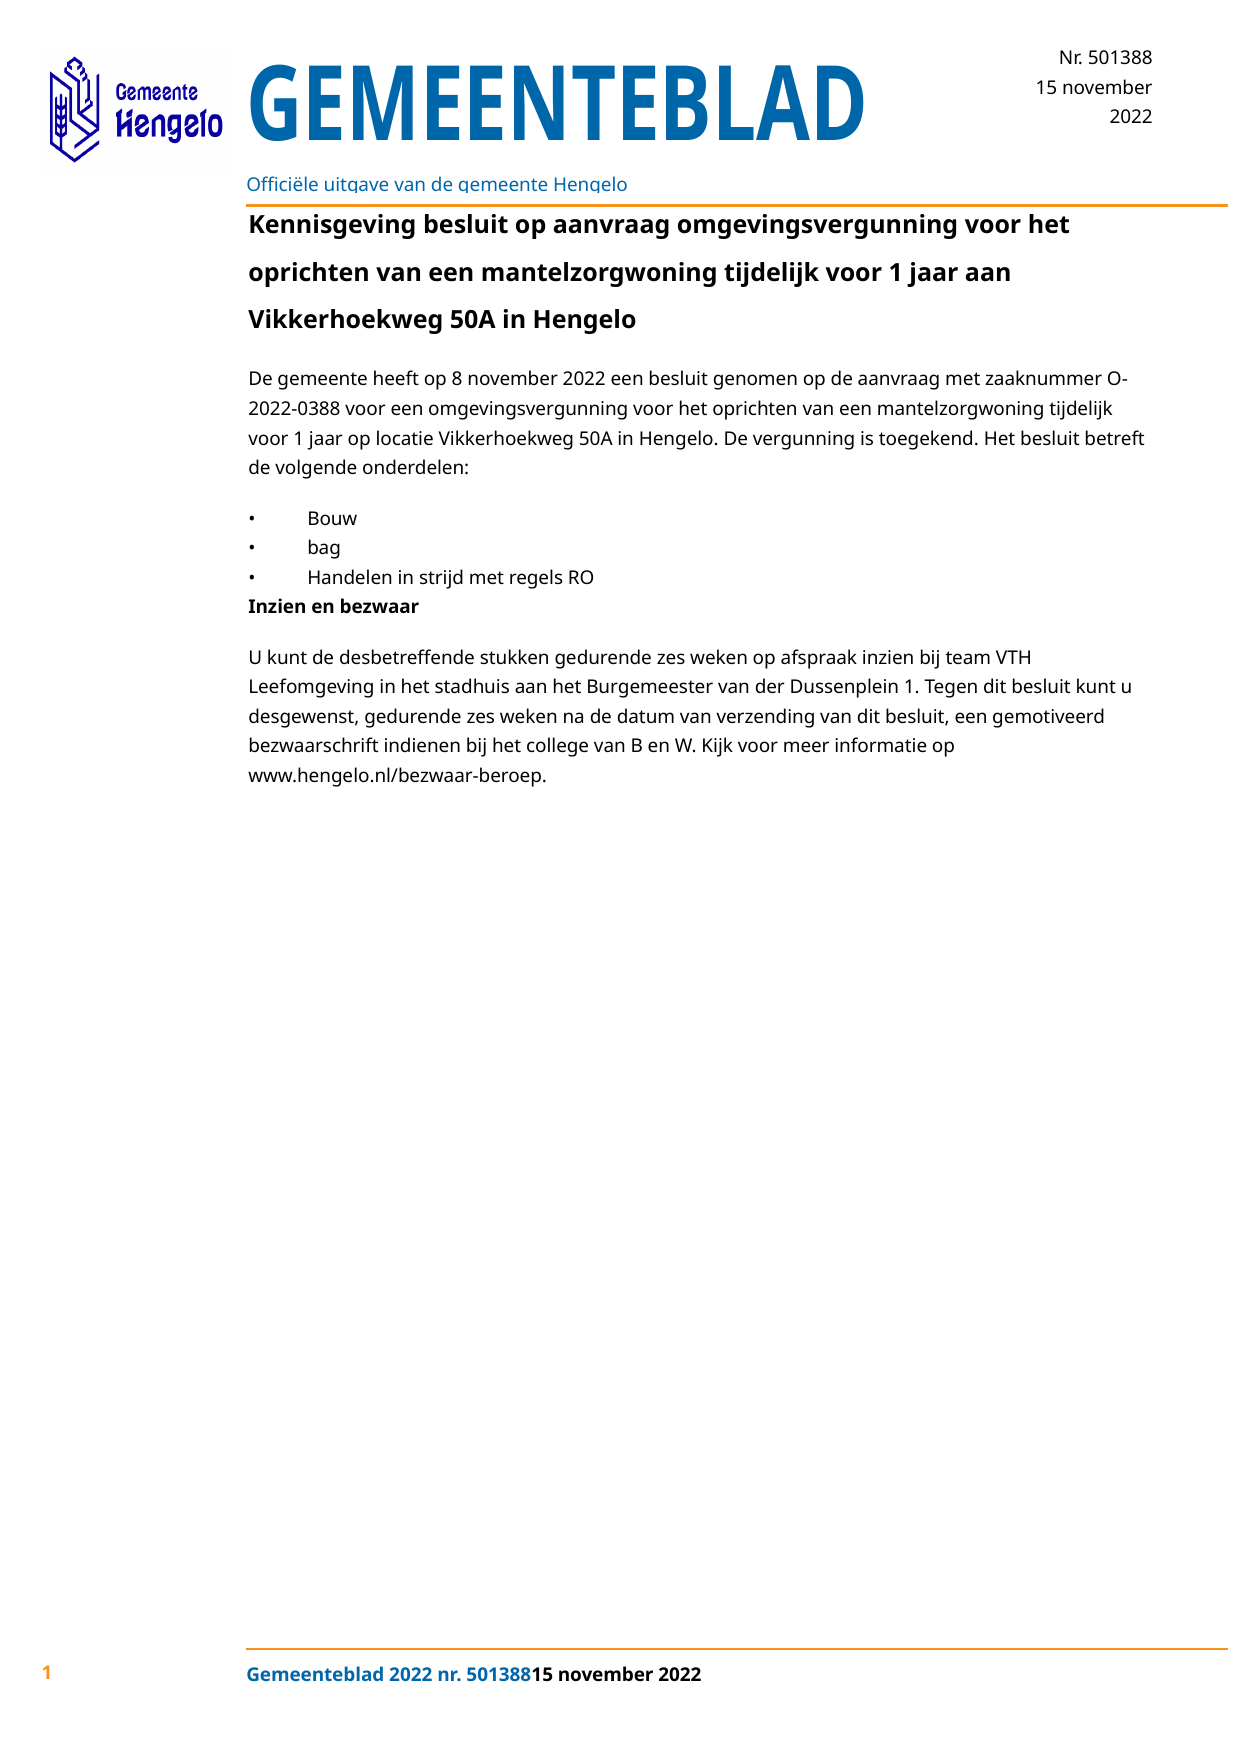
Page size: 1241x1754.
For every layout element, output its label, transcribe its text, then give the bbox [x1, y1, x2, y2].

text De gemeente heeft op 8 november 2022 een besluit genomen op de aanvraag met zaaknummer O-2022-0388 voor een omgevingsvergunning voor het oprichten van een mantelzorgwoning tijdelijk voor 1 jaar op locatie Vikkerhoekweg 50A in Hengelo. De vergunning is toegekend. Het besluit betreft de volgende onderdelen: [248, 366, 1152, 480]
text U kunt de desbetreffende stukken gedurende zes weken op afspraak inzien bij team VTH Leefomgeving in het stadhuis aan het Burgemeester van der Dussenplein 1. Tegen dit besluit kunt u desgewenst, gedurende zes weken na de datum van verzending van dit besluit, een gemotiveerd bezwaarschrift indienen bij het college van B en W. Kijk voor meer informatie op www.hengelo.nl/bezwaar-beroep. [248, 644, 1152, 788]
list Bouw [248, 505, 1152, 530]
list bag [248, 534, 1152, 560]
text Inzien en bezwaar [248, 593, 1152, 619]
list Handelen in strijd met regels RO [248, 564, 1152, 589]
text Kennisgeving besluit op aanvraag omgevingsvergunning voor het oprichten van een mantelzorgwoning tijdelijk voor 1 jaar aan Vikkerhoekweg 50A in Hengelo [248, 207, 1152, 336]
picture [41, 47, 231, 172]
